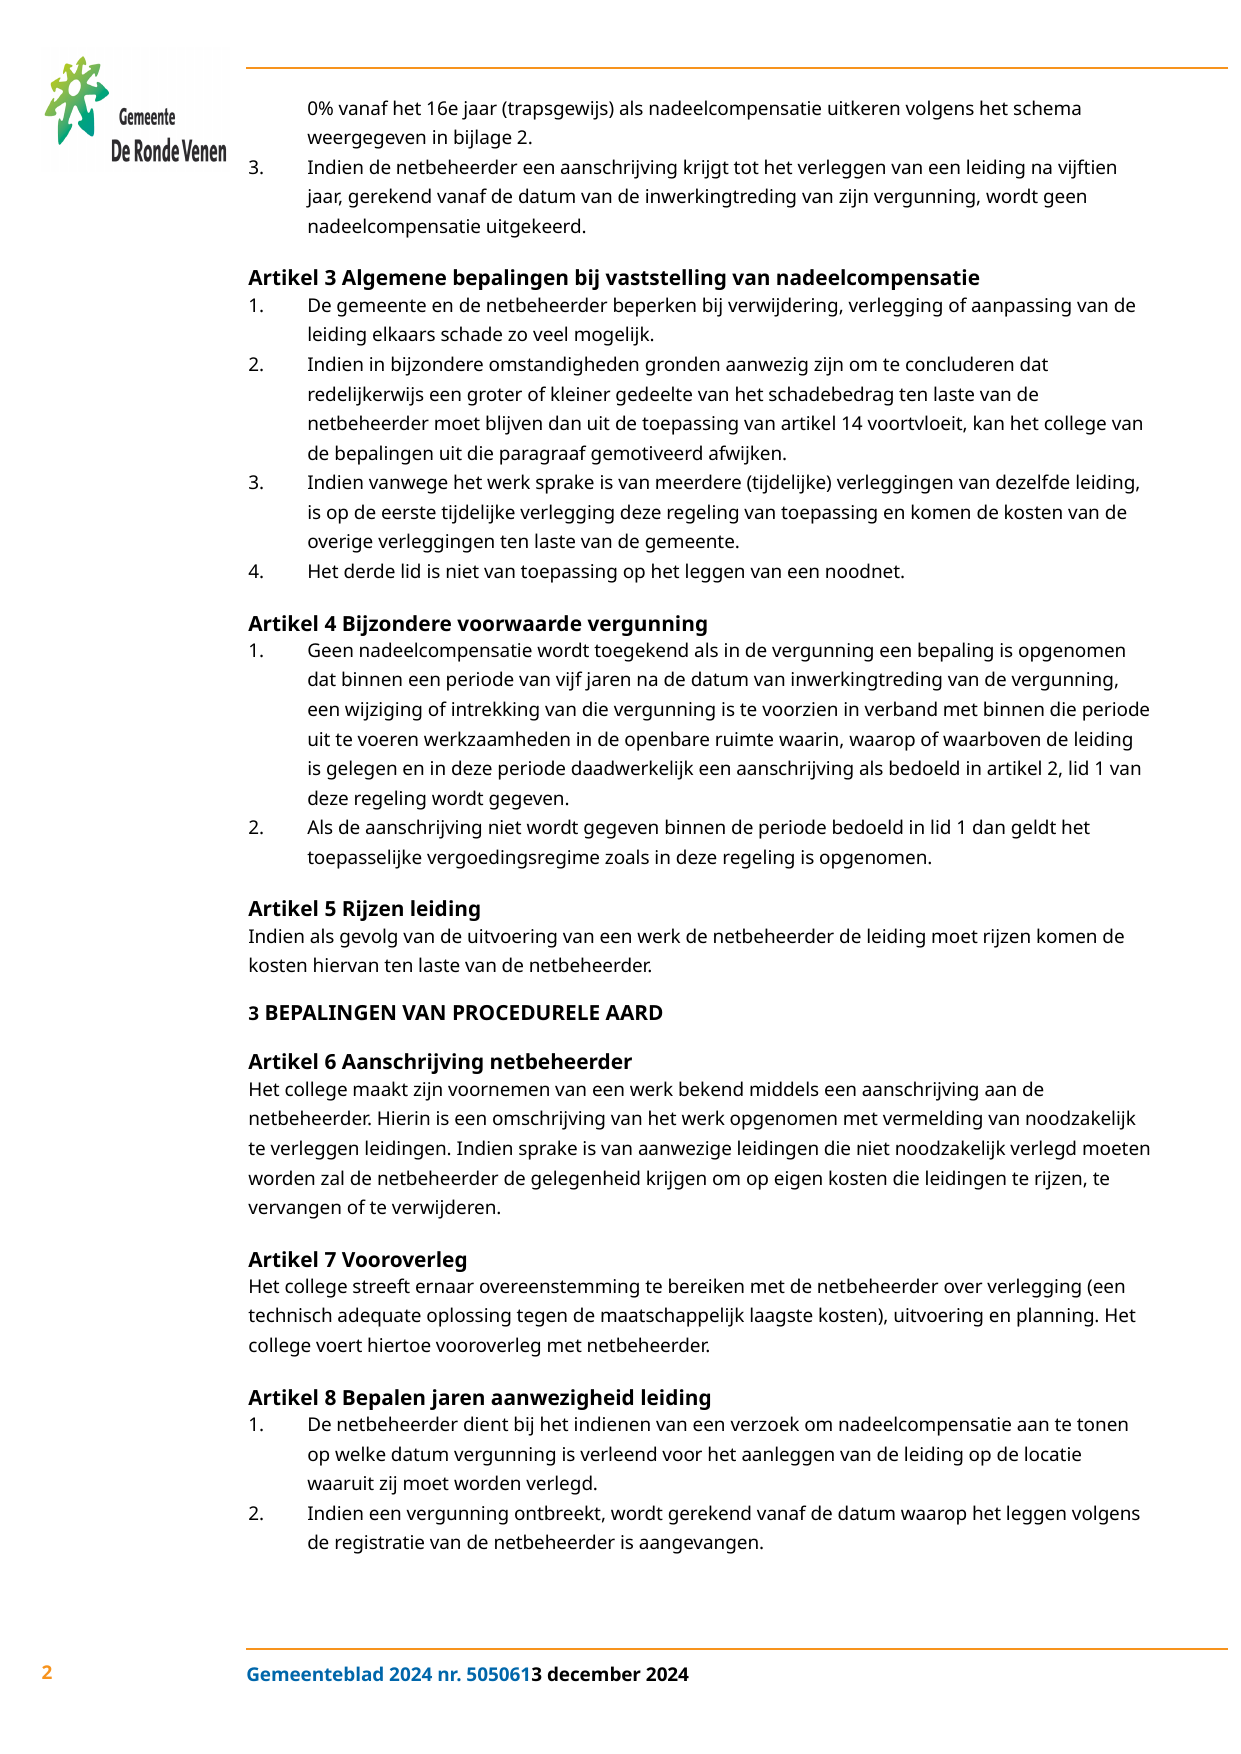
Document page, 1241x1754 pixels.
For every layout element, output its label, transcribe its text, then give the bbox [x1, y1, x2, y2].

list Indien een vergunning ontbreekt, wordt gerekend vanaf de datum waarop het leggen volgens de registratie van de netbeheerder is aangevangen. [248, 1500, 1152, 1555]
list Indien vanwege het werk sprake is van meerdere (tijdelijke) verleggingen van dezelfde leiding, is op de eerste tijdelijke verlegging deze regeling van toepassing en komen de kosten van de overige verleggingen ten laste van de gemeente. [248, 469, 1152, 554]
list 0% vanaf het 16e jaar (trapsgewijs) als nadeelcompensatie uitkeren volgens het schema weergegeven in bijlage 2. [248, 95, 1152, 150]
text Artikel 4 Bijzondere voorwaarde vergunning [248, 609, 1152, 637]
text Indien als gevolg van de uitvoering van een werk de netbeheerder de leiding moet rijzen komen de kosten hiervan ten laste van de netbeheerder. [248, 923, 1152, 978]
text Artikel 5 Rijzen leiding [248, 894, 1152, 923]
list De gemeente en de netbeheerder beperken bij verwijdering, verlegging of aanpassing van de leiding elkaars schade zo veel mogelijk. [248, 292, 1152, 347]
text Artikel 7 Vooroverleg [248, 1245, 1152, 1273]
text Het college streeft ernaar overeenstemming te bereiken met de netbeheerder over verlegging (een technisch adequate oplossing tegen de maatschappelijk laagste kosten), uitvoering en planning. Het college voert hiertoe vooroverleg met netbeheerder. [248, 1273, 1152, 1358]
list Geen nadeelcompensatie wordt toegekend als in de vergunning een bepaling is opgenomen dat binnen een periode van vijf jaren na de datum van inwerkingtreding van de vergunning, een wijziging of intrekking van die vergunning is te voorzien in verband met binnen die periode uit te voeren werkzaamheden in de openbare ruimte waarin, waarop of waarboven de leiding is gelegen en in deze periode daadwerkelijk een aanschrijving als bedoeld in artikel 2, lid 1 van deze regeling wordt gegeven. [248, 637, 1152, 811]
list Indien de netbeheerder een aanschrijving krijgt tot het verleggen van een leiding na vijftien jaar, gerekend vanaf de datum van de inwerkingtreding van zijn vergunning, wordt geen nadeelcompensatie uitgekeerd. [248, 154, 1152, 239]
text Artikel 8 Bepalen jaren aanwezigheid leiding [248, 1383, 1152, 1411]
list Indien in bijzondere omstandigheden gronden aanwezig zijn om te concluderen dat redelijkerwijs een groter of kleiner gedeelte van het schadebedrag ten laste van de netbeheerder moet blijven dan uit de toepassing van artikel 14 voortvloeit, kan het college van de bepalingen uit die paragraaf gemotiveerd afwijken. [248, 351, 1152, 466]
list Het derde lid is niet van toepassing op het leggen van een noodnet. [248, 558, 1152, 584]
text Artikel 3 Algemene bepalingen bij vaststelling van nadeelcompensatie [248, 263, 1152, 292]
text Artikel 6 Aanschrijving netbeheerder [248, 1047, 1152, 1076]
picture [41, 47, 231, 172]
text 3 BEPALINGEN VAN PROCEDURELE AARD [248, 998, 1152, 1027]
list De netbeheerder dient bij het indienen van een verzoek om nadeelcompensatie aan te tonen op welke datum vergunning is verleend voor het aanleggen van de leiding op de locatie waaruit zij moet worden verlegd. [248, 1411, 1152, 1496]
text Het college maakt zijn voornemen van een werk bekend middels een aanschrijving aan de netbeheerder. Hierin is een omschrijving van het werk opgenomen met vermelding van noodzakelijk te verleggen leidingen. Indien sprake is van aanwezige leidingen die niet noodzakelijk verlegd moeten worden zal de netbeheerder de gelegenheid krijgen om op eigen kosten die leidingen te rijzen, te vervangen of te verwijderen. [248, 1076, 1152, 1220]
list Als de aanschrijving niet wordt gegeven binnen de periode bedoeld in lid 1 dan geldt het toepasselijke vergoedingsregime zoals in deze regeling is opgenomen. [248, 814, 1152, 870]
